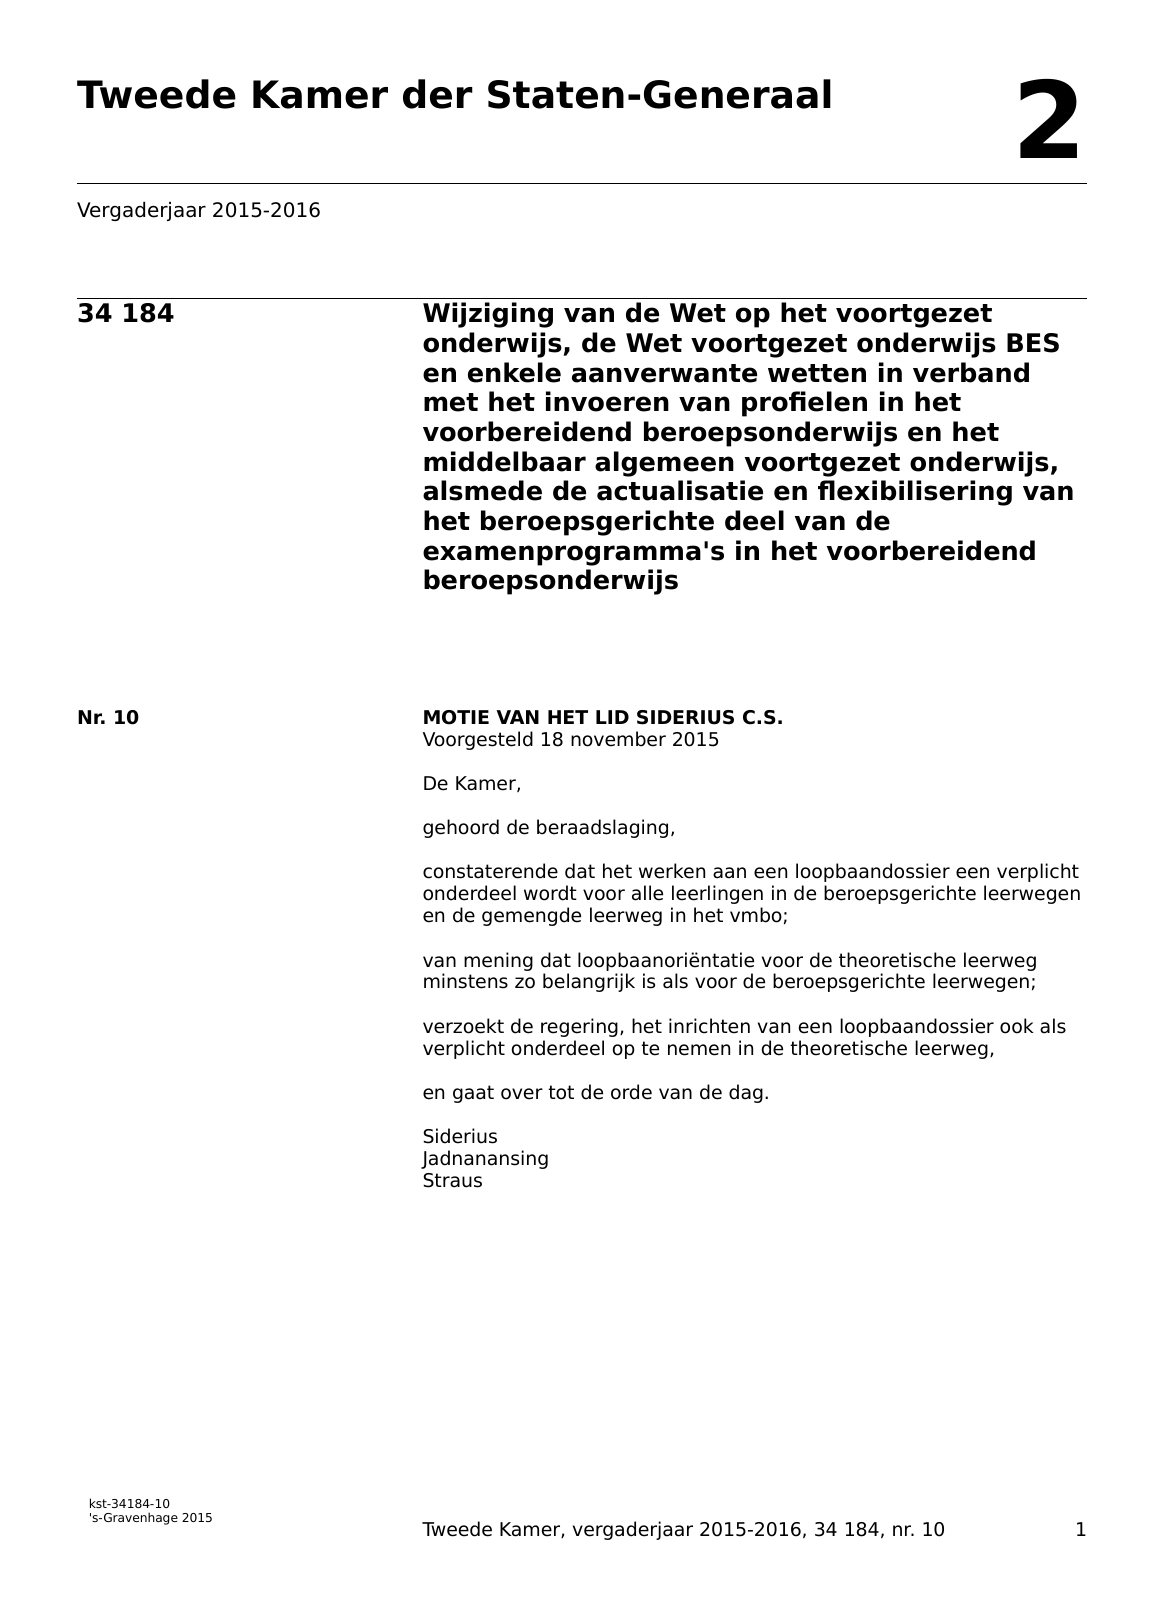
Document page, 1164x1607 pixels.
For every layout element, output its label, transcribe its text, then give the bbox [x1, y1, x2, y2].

text constaterende dat het werken aan een loopbaandossier een verplicht onderdeel wordt voor alle leerlingen in de beroepsgerichte leerwegen en de gemengde leerweg in het vmbo; [422, 861, 1087, 927]
text gehoord de beraadslaging, [422, 817, 1087, 839]
subtitle 34 184 Wijziging van de Wet op het voortgezet onderwijs, de Wet voortgezet onderwijs BES en enkele aanverwante wetten in verband met het invoeren van profielen in het voorbereidend beroepsonderwijs en het middelbaar algemeen voortgezet onderwijs, alsmede de actualisatie en flexibilisering van het beroepsgerichte deel van de examenprogramma's in het voorbereidend beroepsonderwijs [77, 299, 1087, 596]
text kst-34184-10 [88, 1497, 323, 1511]
table_cell Vergaderjaar 2015-2016 [77, 184, 1087, 298]
text Siderius [422, 1126, 1087, 1148]
text Voorgesteld 18 november 2015 [422, 729, 1087, 751]
text De Kamer, [422, 773, 1087, 795]
text verzoekt de regering, het inrichten van een loopbaandossier ook als verplicht onderdeel op te nemen in de theoretische leerweg, [422, 1016, 1087, 1059]
text Straus [422, 1170, 1087, 1192]
subtitle Nr. 10 MOTIE VAN HET LID SIDERIUS C.S. [77, 707, 1087, 729]
text 's-Gravenhage 2015 [88, 1511, 323, 1525]
text van mening dat loopbaanoriëntatie voor de theoretische leerweg minstens zo belangrijk is als voor de beroepsgerichte leerwegen; [422, 949, 1087, 993]
table_header 2 [886, 59, 1087, 183]
text Jadnanansing [422, 1148, 1087, 1170]
table_header Tweede Kamer der Staten-Generaal [77, 59, 886, 183]
text en gaat over tot de orde van de dag. [422, 1082, 1087, 1104]
